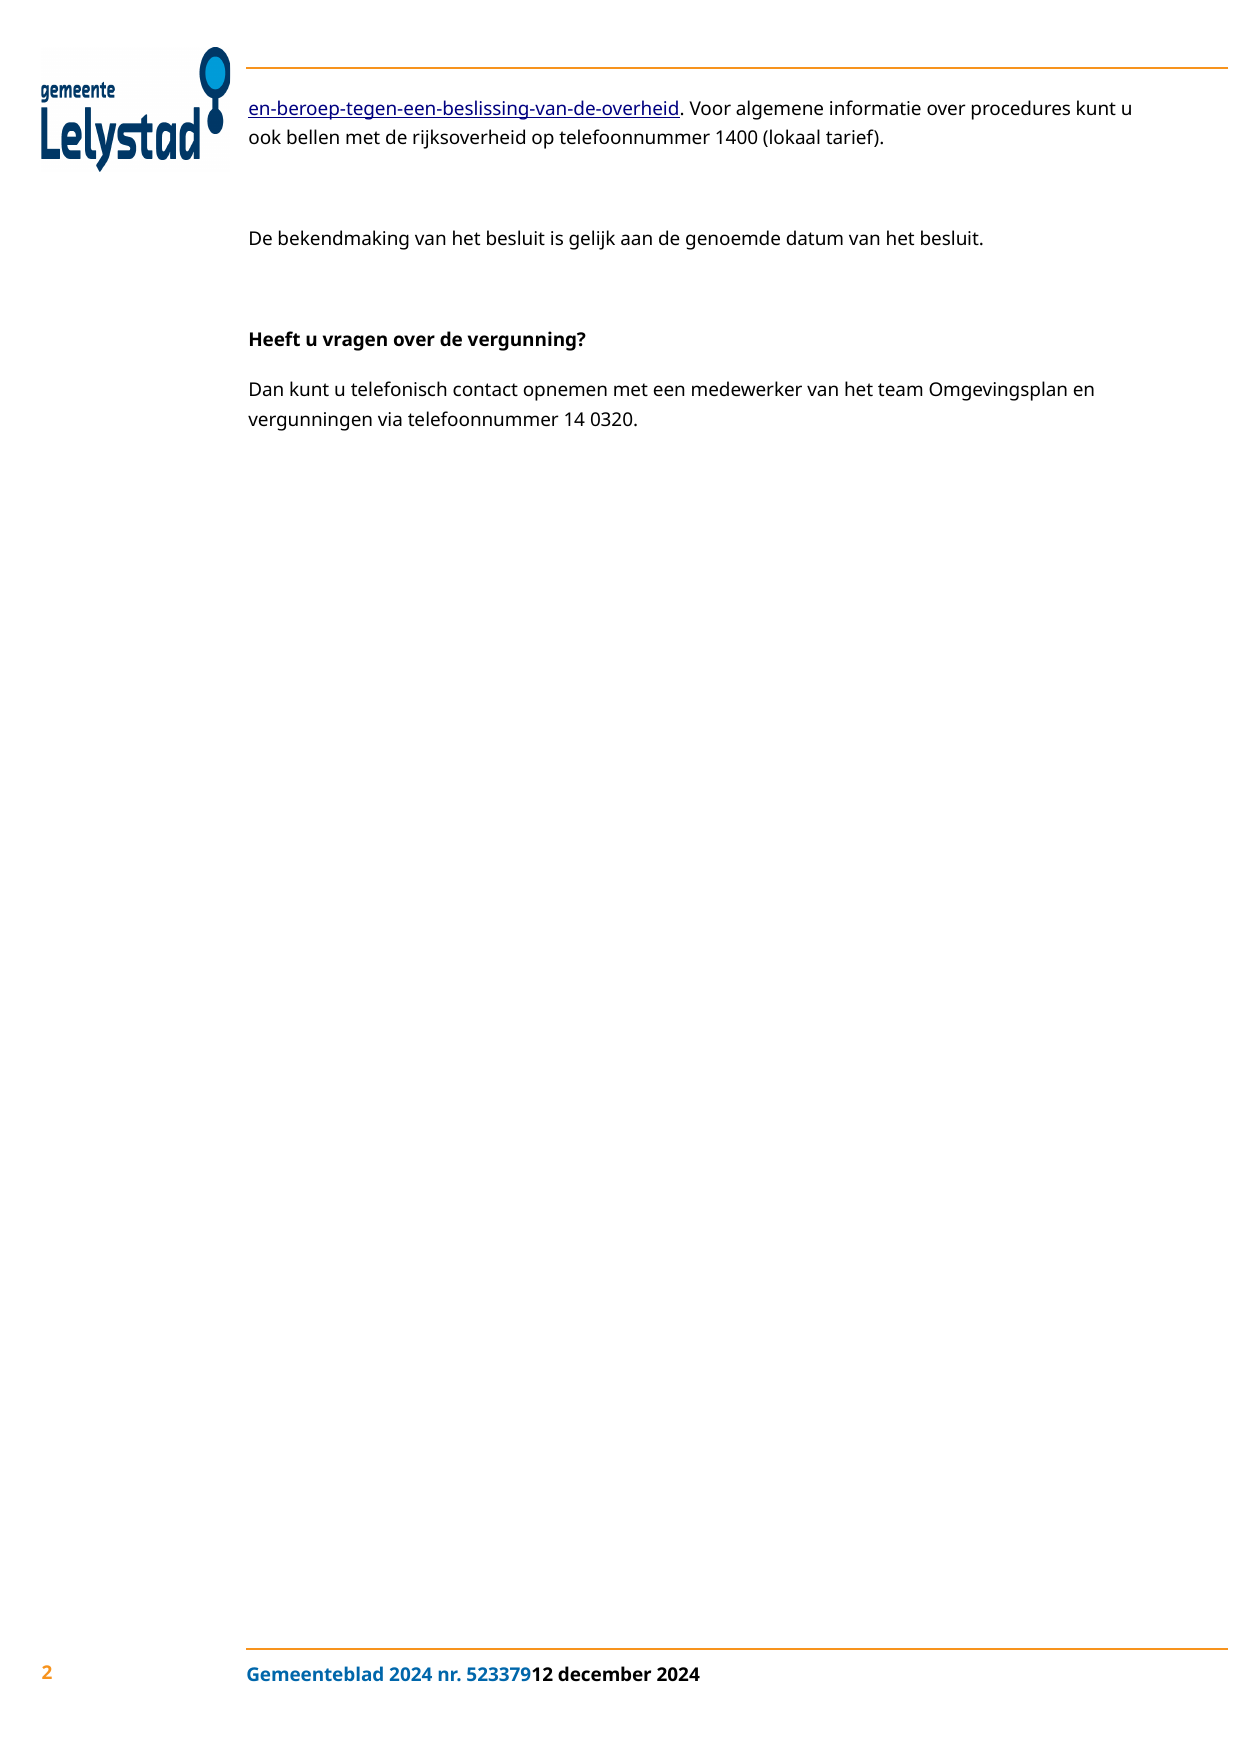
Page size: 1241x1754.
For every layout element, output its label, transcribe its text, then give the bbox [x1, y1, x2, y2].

text De bekendmaking van het besluit is gelijk aan de genoemde datum van het besluit. [248, 225, 1152, 251]
text Dan kunt u telefonisch contact opnemen met een medewerker van het team Omgevingsplan en vergunningen via telefoonnummer 14 0320. [248, 376, 1152, 432]
text en-beroep-tegen-een-beslissing-van-de-overheid. Voor algemene informatie over procedures kunt u ook bellen met de rijksoverheid op telefoonnummer 1400 (lokaal tarief). [248, 95, 1152, 150]
picture [41, 47, 231, 172]
text Heeft u vragen over de vergunning? [248, 326, 1152, 352]
